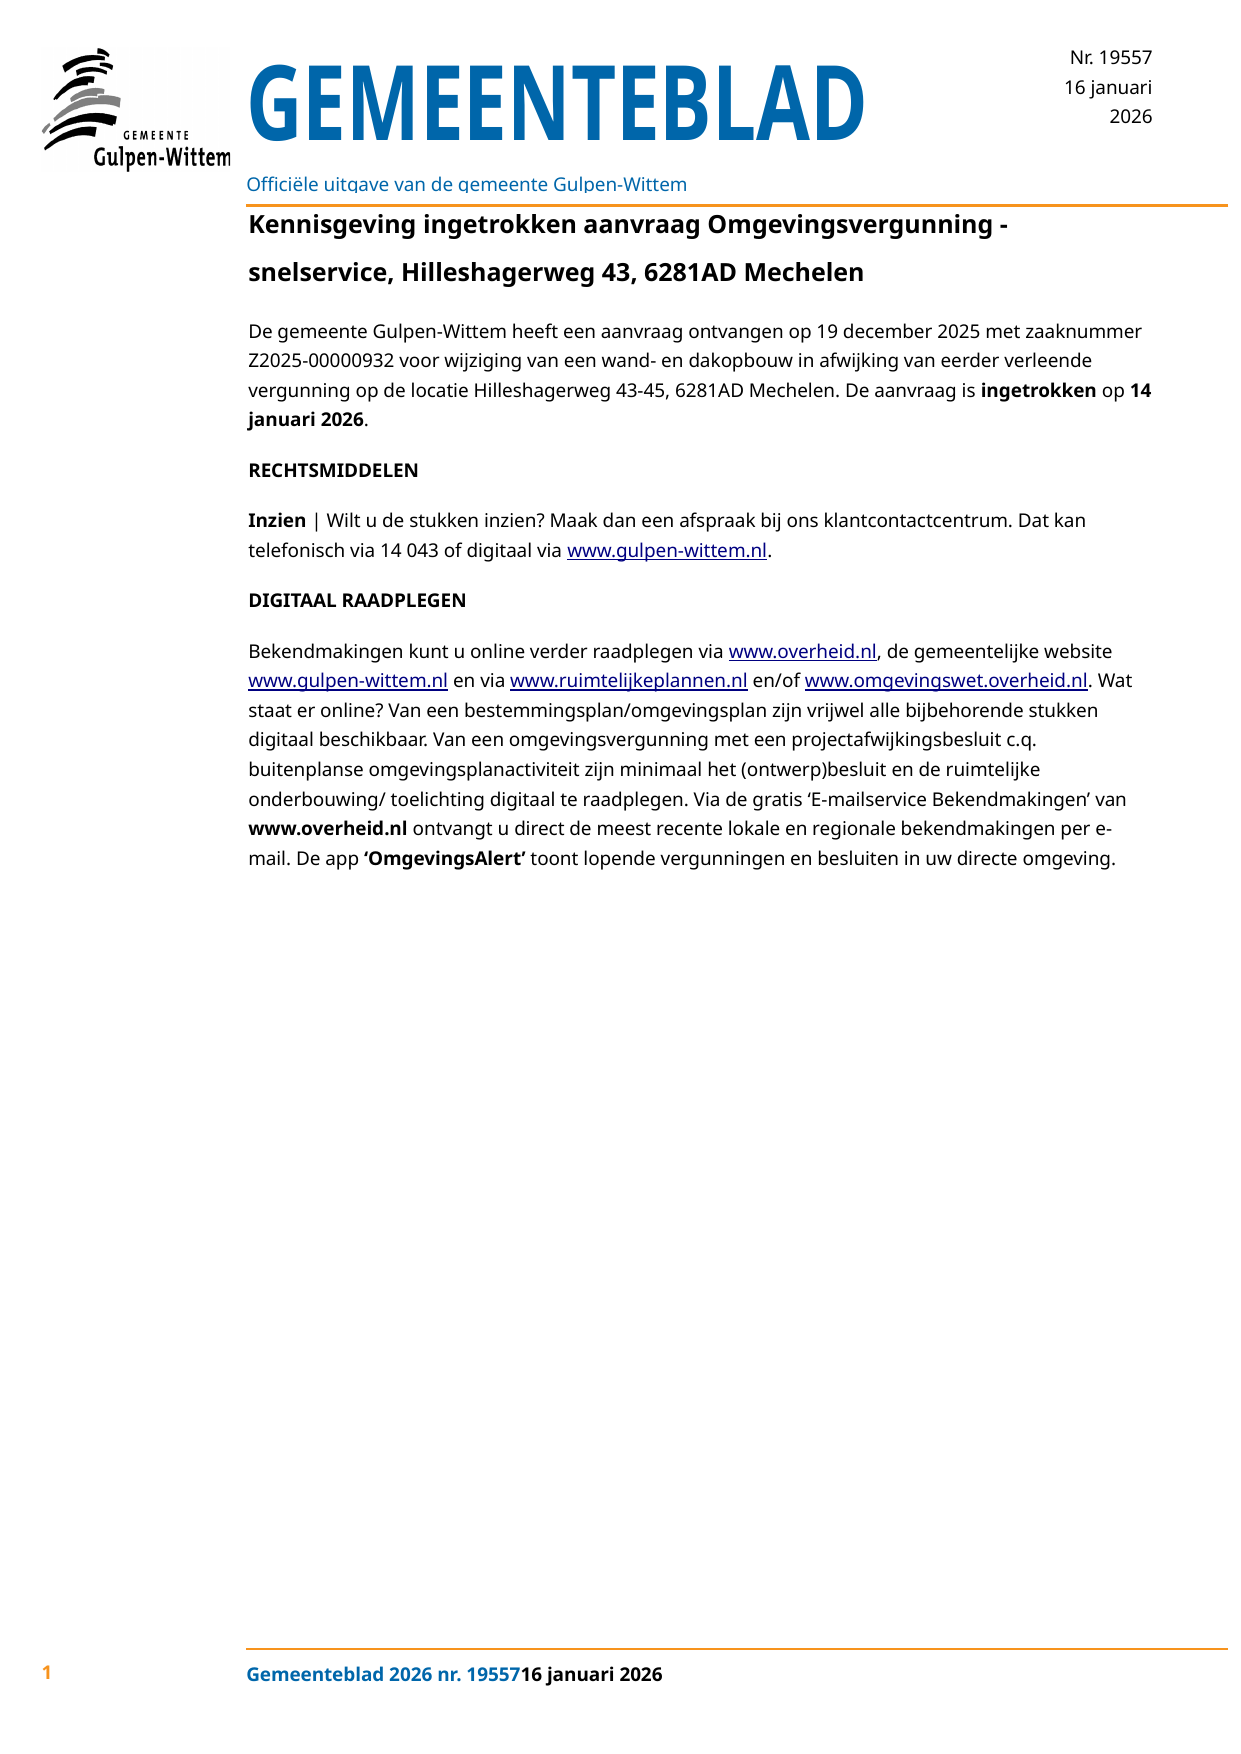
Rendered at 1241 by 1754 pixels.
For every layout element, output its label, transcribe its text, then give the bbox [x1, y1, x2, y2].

text RECHTSMIDDELEN [248, 457, 1152, 483]
text Inzien | Wilt u de stukken inzien? Maak dan een afspraak bij ons klantcontactcentrum. Dat kan telefonisch via 14 043 of digitaal via www.gulpen-wittem.nl. [248, 507, 1152, 563]
text De gemeente Gulpen-Wittem heeft een aanvraag ontvangen op 19 december 2025 met zaaknummer Z2025-00000932 voor wijziging van een wand- en dakopbouw in afwijking van eerder verleende vergunning op de locatie Hilleshagerweg 43-45, 6281AD Mechelen. De aanvraag is ingetrokken op 14 januari 2026. [248, 318, 1152, 432]
text Kennisgeving ingetrokken aanvraag Omgevingsvergunning - snelservice, Hilleshagerweg 43, 6281AD Mechelen [248, 207, 1152, 288]
picture [41, 47, 231, 172]
text DIGITAAL RAADPLEGEN [248, 587, 1152, 613]
text Bekendmakingen kunt u online verder raadplegen via www.overheid.nl, de gemeentelijke website www.gulpen-wittem.nl en via www.ruimtelijkeplannen.nl en/of www.omgevingswet.overheid.nl. Wat staat er online? Van een bestemmingsplan/omgevingsplan zijn vrijwel alle bijbehorende stukken digitaal beschikbaar. Van een omgevingsvergunning met een projectafwijkingsbesluit c.q. buitenplanse omgevingsplanactiviteit zijn minimaal het (ontwerp)besluit en de ruimtelijke onderbouwing/ toelichting digitaal te raadplegen. Via de gratis ‘E-mailservice Bekendmakingen’ van www.overheid.nl ontvangt u direct de meest recente lokale en regionale bekendmakingen per e-mail. De app ‘OmgevingsAlert’ toont lopende vergunningen en besluiten in uw directe omgeving. [248, 638, 1152, 871]
